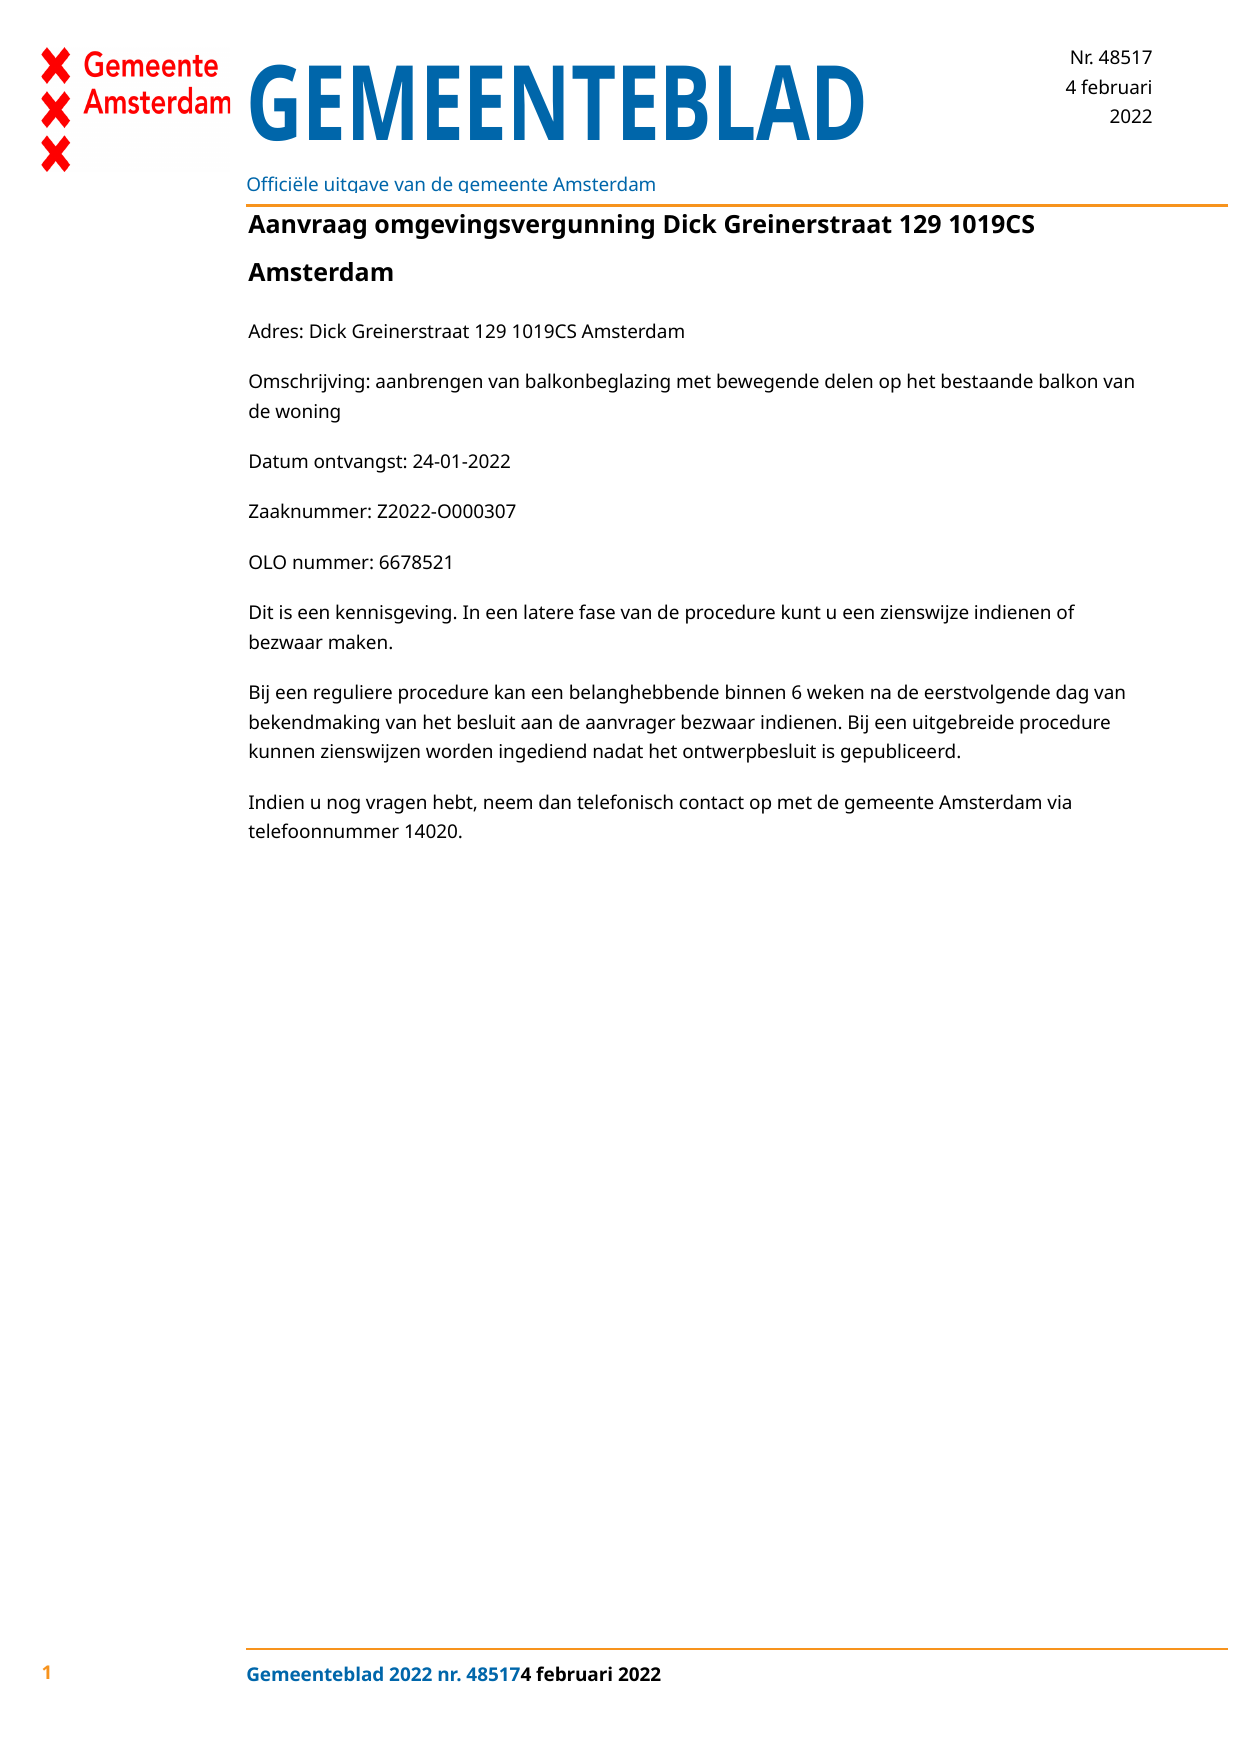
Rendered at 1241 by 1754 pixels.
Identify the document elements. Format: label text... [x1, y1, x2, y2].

text Zaaknummer: Z2022-O000307 [248, 499, 1152, 524]
text Datum ontvangst: 24-01-2022 [248, 448, 1152, 474]
text Aanvraag omgevingsvergunning Dick Greinerstraat 129 1019CS Amsterdam [248, 207, 1152, 288]
text Dit is een kennisgeving. In een latere fase van de procedure kunt u een zienswijze indienen of bezwaar maken. [248, 599, 1152, 655]
text Omschrijving: aanbrengen van balkonbeglazing met bewegende delen op het bestaande balkon van de woning [248, 368, 1152, 424]
text OLO nummer: 6678521 [248, 549, 1152, 575]
text Bij een reguliere procedure kan een belanghebbende binnen 6 weken na de eerstvolgende dag van bekendmaking van het besluit aan de aanvrager bezwaar indienen. Bij een uitgebreide procedure kunnen zienswijzen worden ingediend nadat het ontwerpbesluit is gepubliceerd. [248, 679, 1152, 764]
text Adres: Dick Greinerstraat 129 1019CS Amsterdam [248, 318, 1152, 344]
text Indien u nog vragen hebt, neem dan telefonisch contact op met de gemeente Amsterdam via telefoonnummer 14020. [248, 789, 1152, 844]
picture [41, 47, 231, 172]
